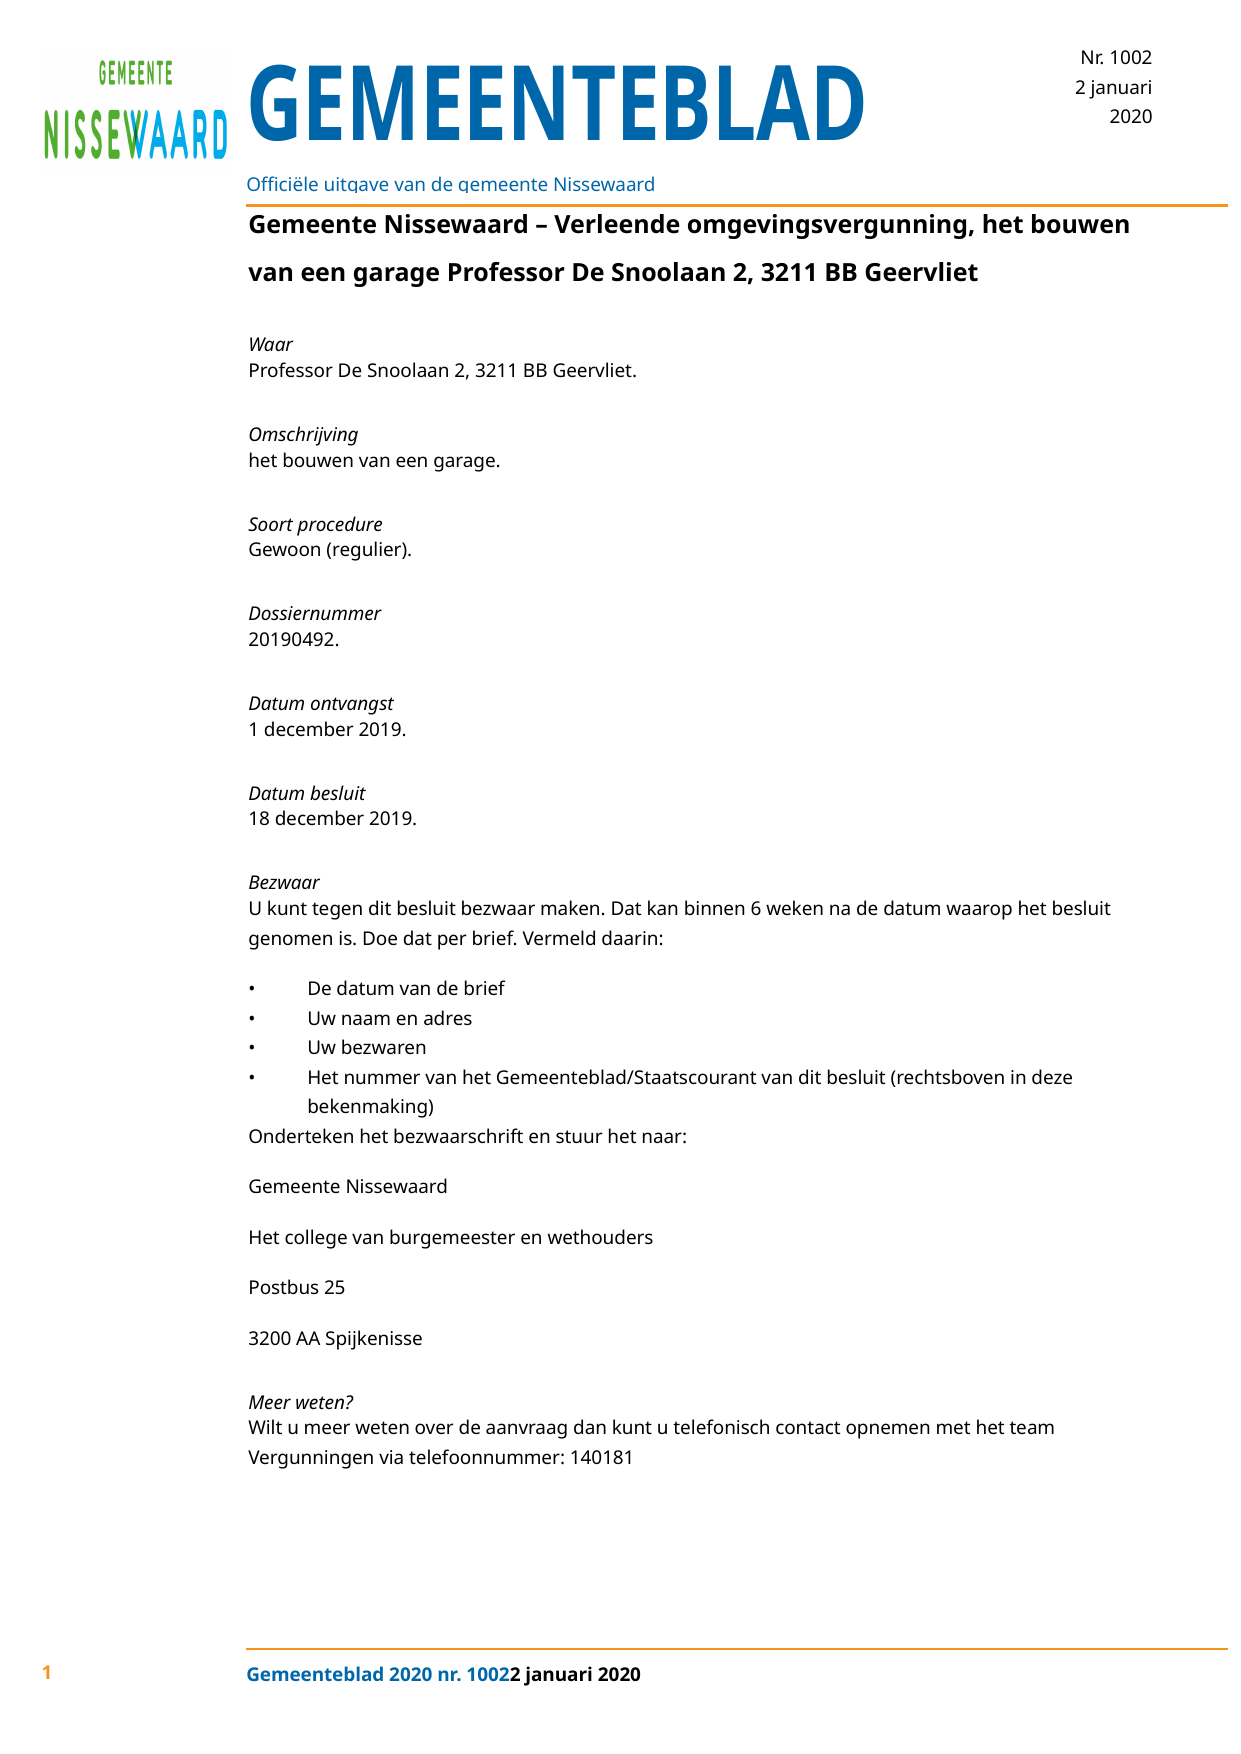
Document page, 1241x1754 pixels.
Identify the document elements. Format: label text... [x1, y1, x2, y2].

text Professor De Snoolaan 2, 3211 BB Geervliet. [248, 357, 1152, 383]
list Uw naam en adres [248, 1005, 1152, 1031]
list De datum van de brief [248, 975, 1152, 1001]
picture [41, 47, 231, 172]
text Postbus 25 [248, 1274, 1152, 1300]
text Het college van burgemeester en wethouders [248, 1224, 1152, 1250]
text Meer weten? [248, 1389, 1152, 1414]
text U kunt tegen dit besluit bezwaar maken. Dat kan binnen 6 weken na de datum waarop het besluit genomen is. Doe dat per brief. Vermeld daarin: [248, 895, 1152, 951]
list Het nummer van het Gemeenteblad/Staatscourant van dit besluit (rechtsboven in deze bekenmaking) [248, 1064, 1152, 1119]
text Soort procedure [248, 511, 1152, 537]
text Gemeente Nissewaard [248, 1174, 1152, 1199]
text 3200 AA Spijkenisse [248, 1325, 1152, 1351]
text het bouwen van een garage. [248, 447, 1152, 473]
text Gewoon (regulier). [248, 537, 1152, 562]
text 1 december 2019. [248, 716, 1152, 742]
text Gemeente Nissewaard – Verleende omgevingsvergunning, het bouwen van een garage Professor De Snoolaan 2, 3211 BB Geervliet [248, 207, 1152, 288]
text Waar [248, 331, 1152, 357]
text Onderteken het bezwaarschrift en stuur het naar: [248, 1123, 1152, 1149]
list Uw bezwaren [248, 1034, 1152, 1060]
text 20190492. [248, 626, 1152, 652]
text Datum besluit [248, 780, 1152, 806]
text Bezwaar [248, 869, 1152, 895]
text Omschrijving [248, 421, 1152, 447]
text Wilt u meer weten over de aanvraag dan kunt u telefonisch contact opnemen met het team Vergunningen via telefoonnummer: 140181 [248, 1414, 1152, 1470]
text Datum ontvangst [248, 690, 1152, 716]
text 18 december 2019. [248, 806, 1152, 831]
text Dossiernummer [248, 601, 1152, 626]
